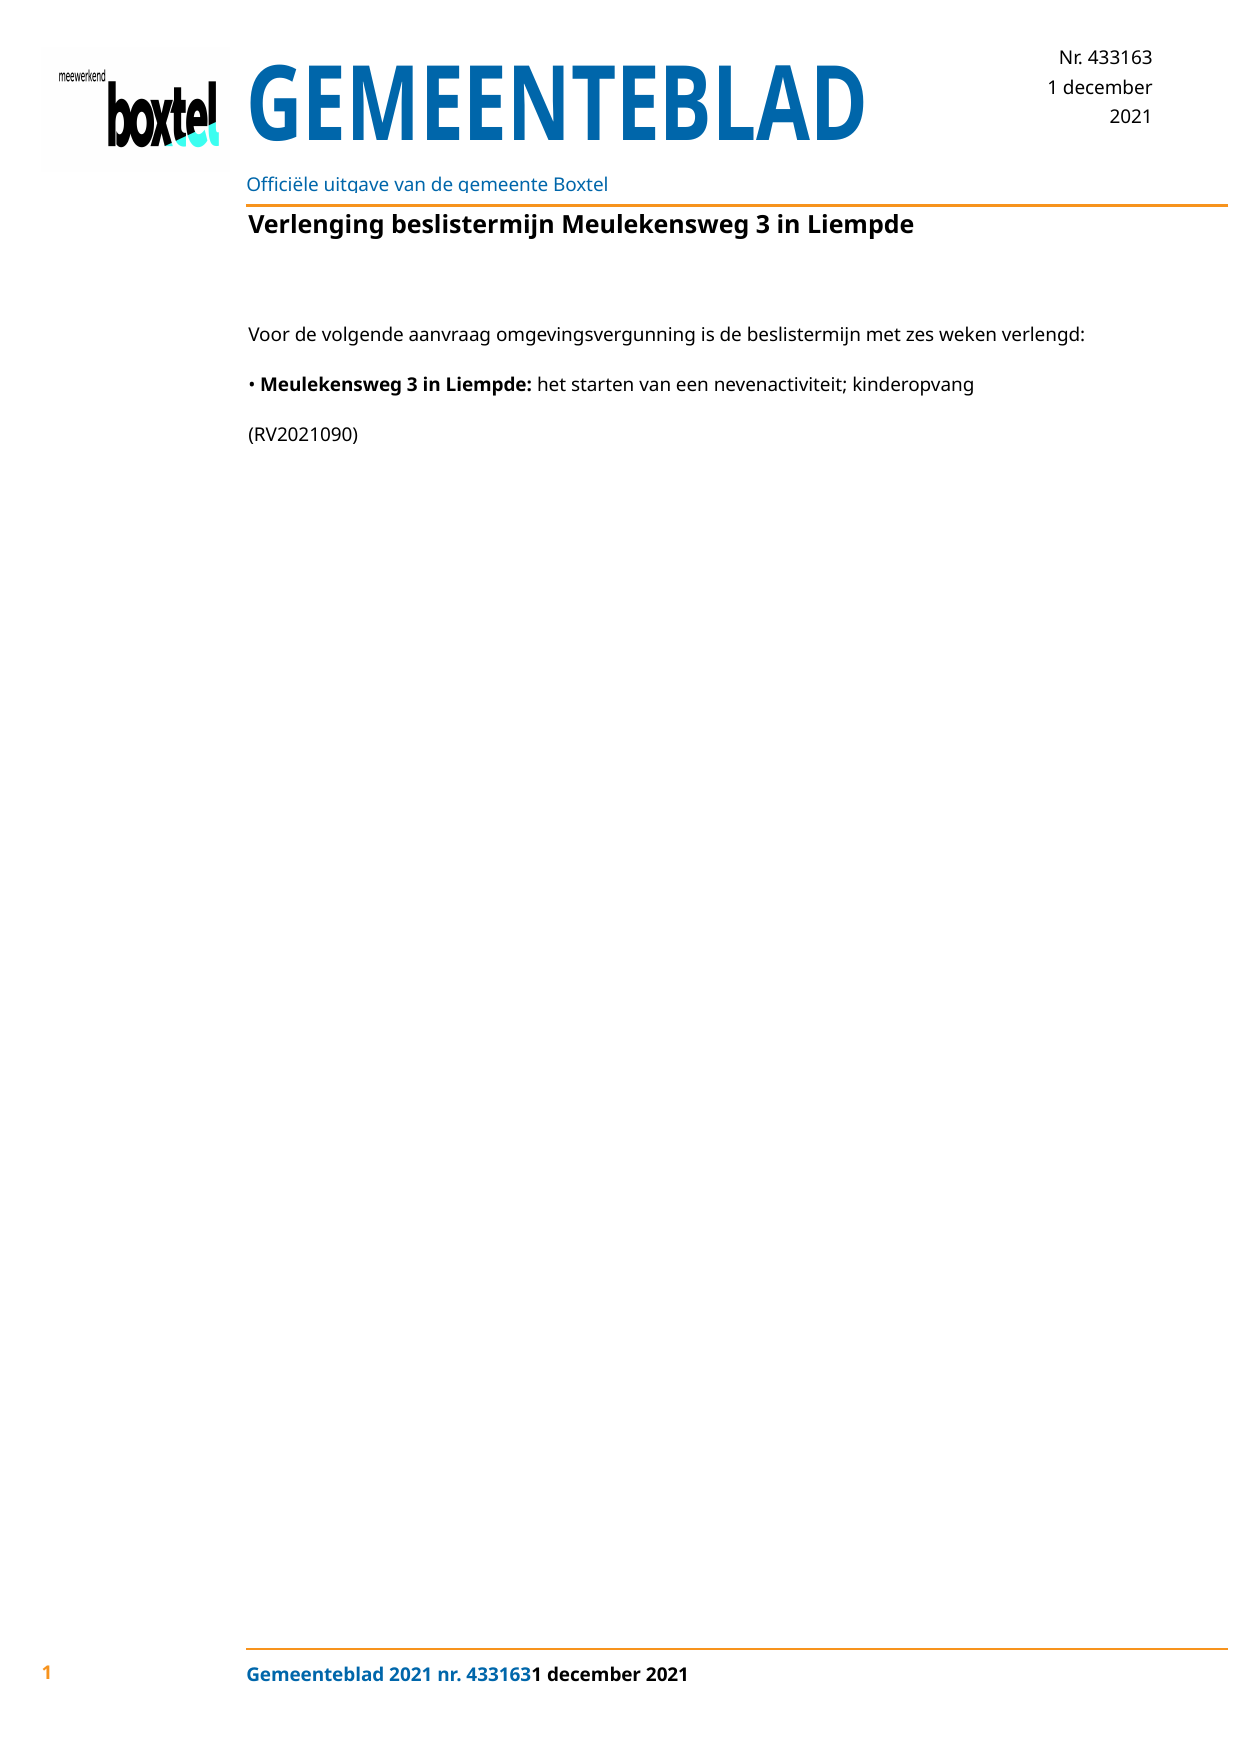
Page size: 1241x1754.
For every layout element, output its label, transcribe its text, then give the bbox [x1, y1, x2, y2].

text • Meulekensweg 3 in Liempde: het starten van een nevenactiviteit; kinderopvang [248, 371, 1152, 397]
text Verlenging beslistermijn Meulekensweg 3 in Liempde [248, 207, 1152, 241]
text Voor de volgende aanvraag omgevingsvergunning is de beslistermijn met zes weken verlengd: [248, 321, 1152, 346]
picture [41, 47, 231, 172]
text (RV2021090) [248, 422, 1152, 447]
